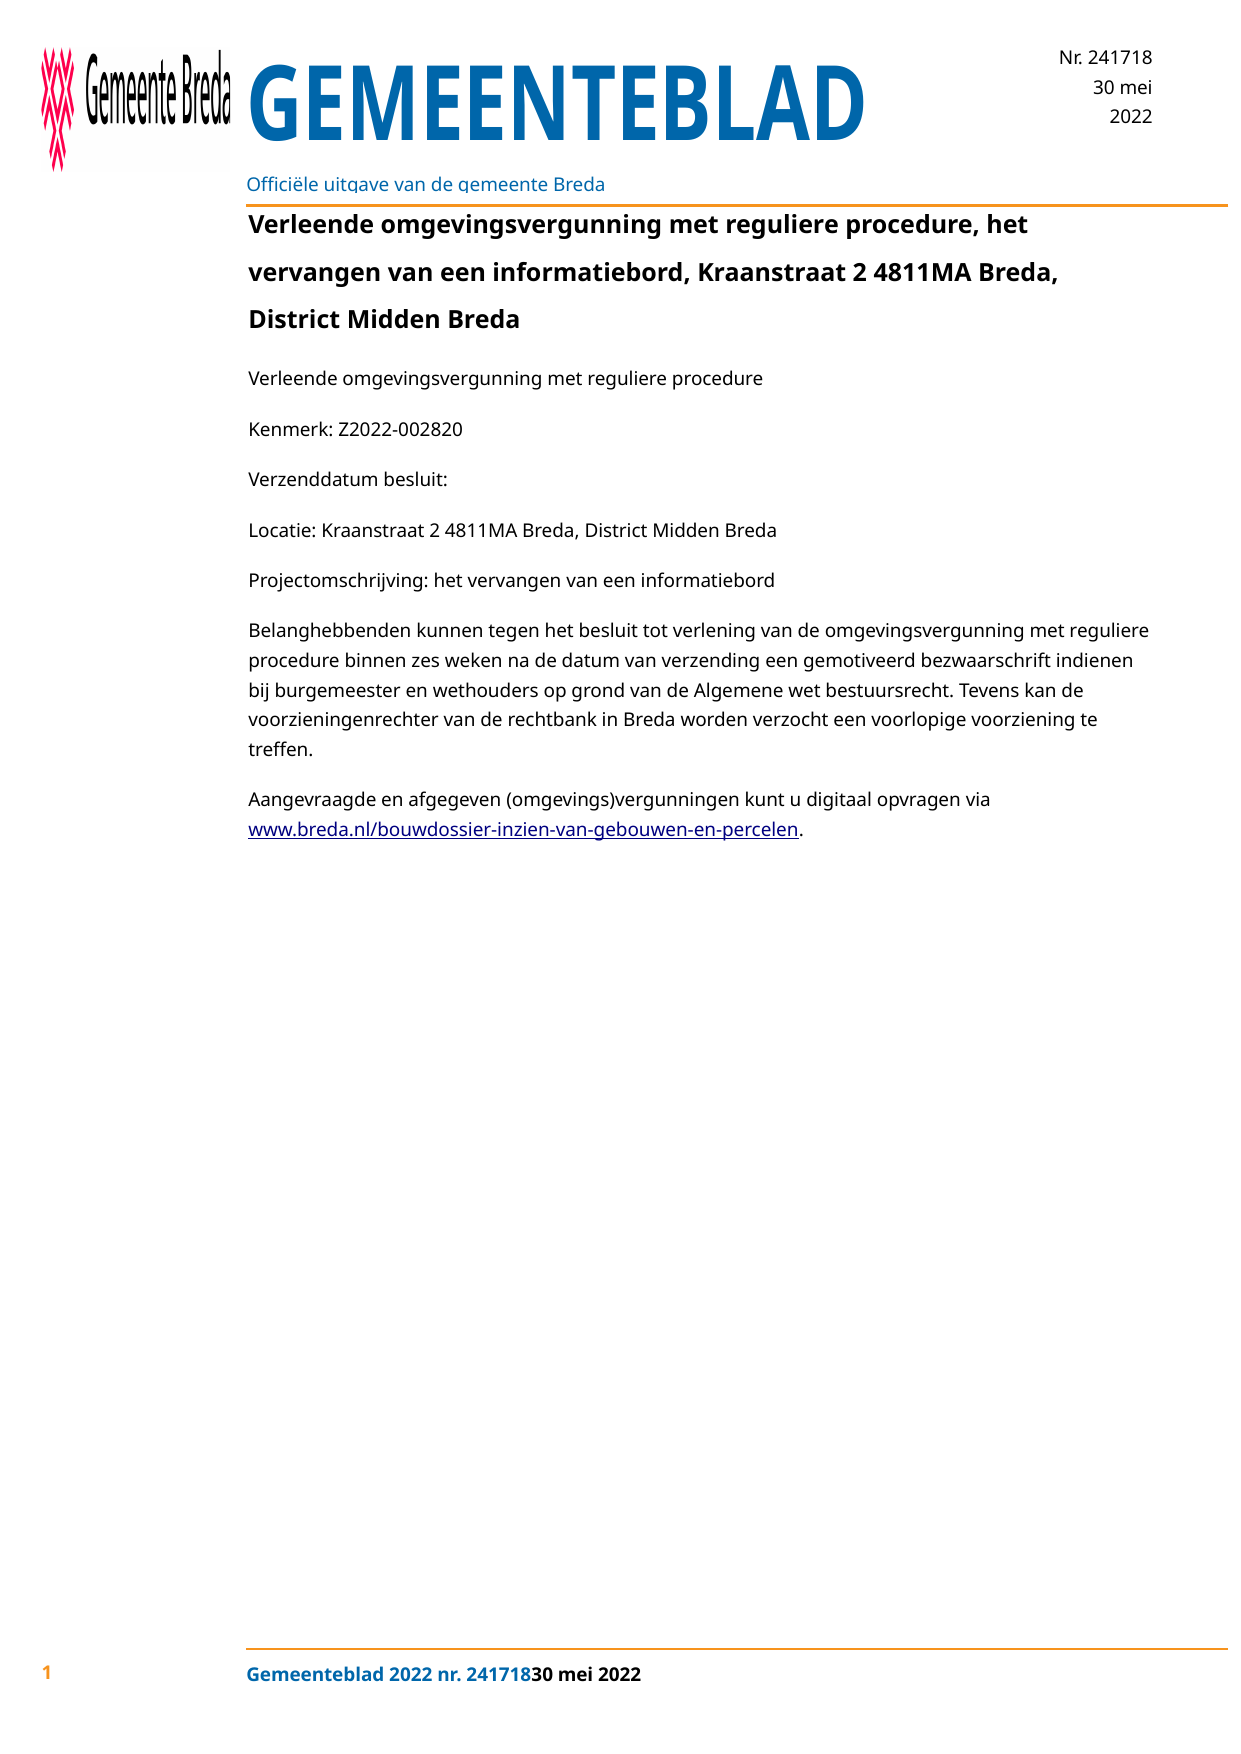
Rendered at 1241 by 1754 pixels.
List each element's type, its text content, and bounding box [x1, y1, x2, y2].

text Locatie: Kraanstraat 2 4811MA Breda, District Midden Breda [248, 517, 1152, 542]
text Kenmerk: Z2022-002820 [248, 416, 1152, 442]
text Verleende omgevingsvergunning met reguliere procedure [248, 366, 1152, 391]
text Aangevraagde en afgegeven (omgevings)vergunningen kunt u digitaal opvragen via www.breda.nl/bouwdossier-inzien-van-gebouwen-en-percelen. [248, 786, 1152, 842]
text Verzenddatum besluit: [248, 466, 1152, 492]
picture [41, 47, 231, 172]
text Projectomschrijving: het vervangen van een informatiebord [248, 567, 1152, 593]
text Belanghebbenden kunnen tegen het besluit tot verlening van de omgevingsvergunning met reguliere procedure binnen zes weken na de datum van verzending een gemotiveerd bezwaarschrift indienen bij burgemeester en wethouders op grond van de Algemene wet bestuursrecht. Tevens kan de voorzieningenrechter van de rechtbank in Breda worden verzocht een voorlopige voorziening te treffen. [248, 618, 1152, 762]
text Verleende omgevingsvergunning met reguliere procedure, het vervangen van een informatiebord, Kraanstraat 2 4811MA Breda, District Midden Breda [248, 207, 1152, 336]
